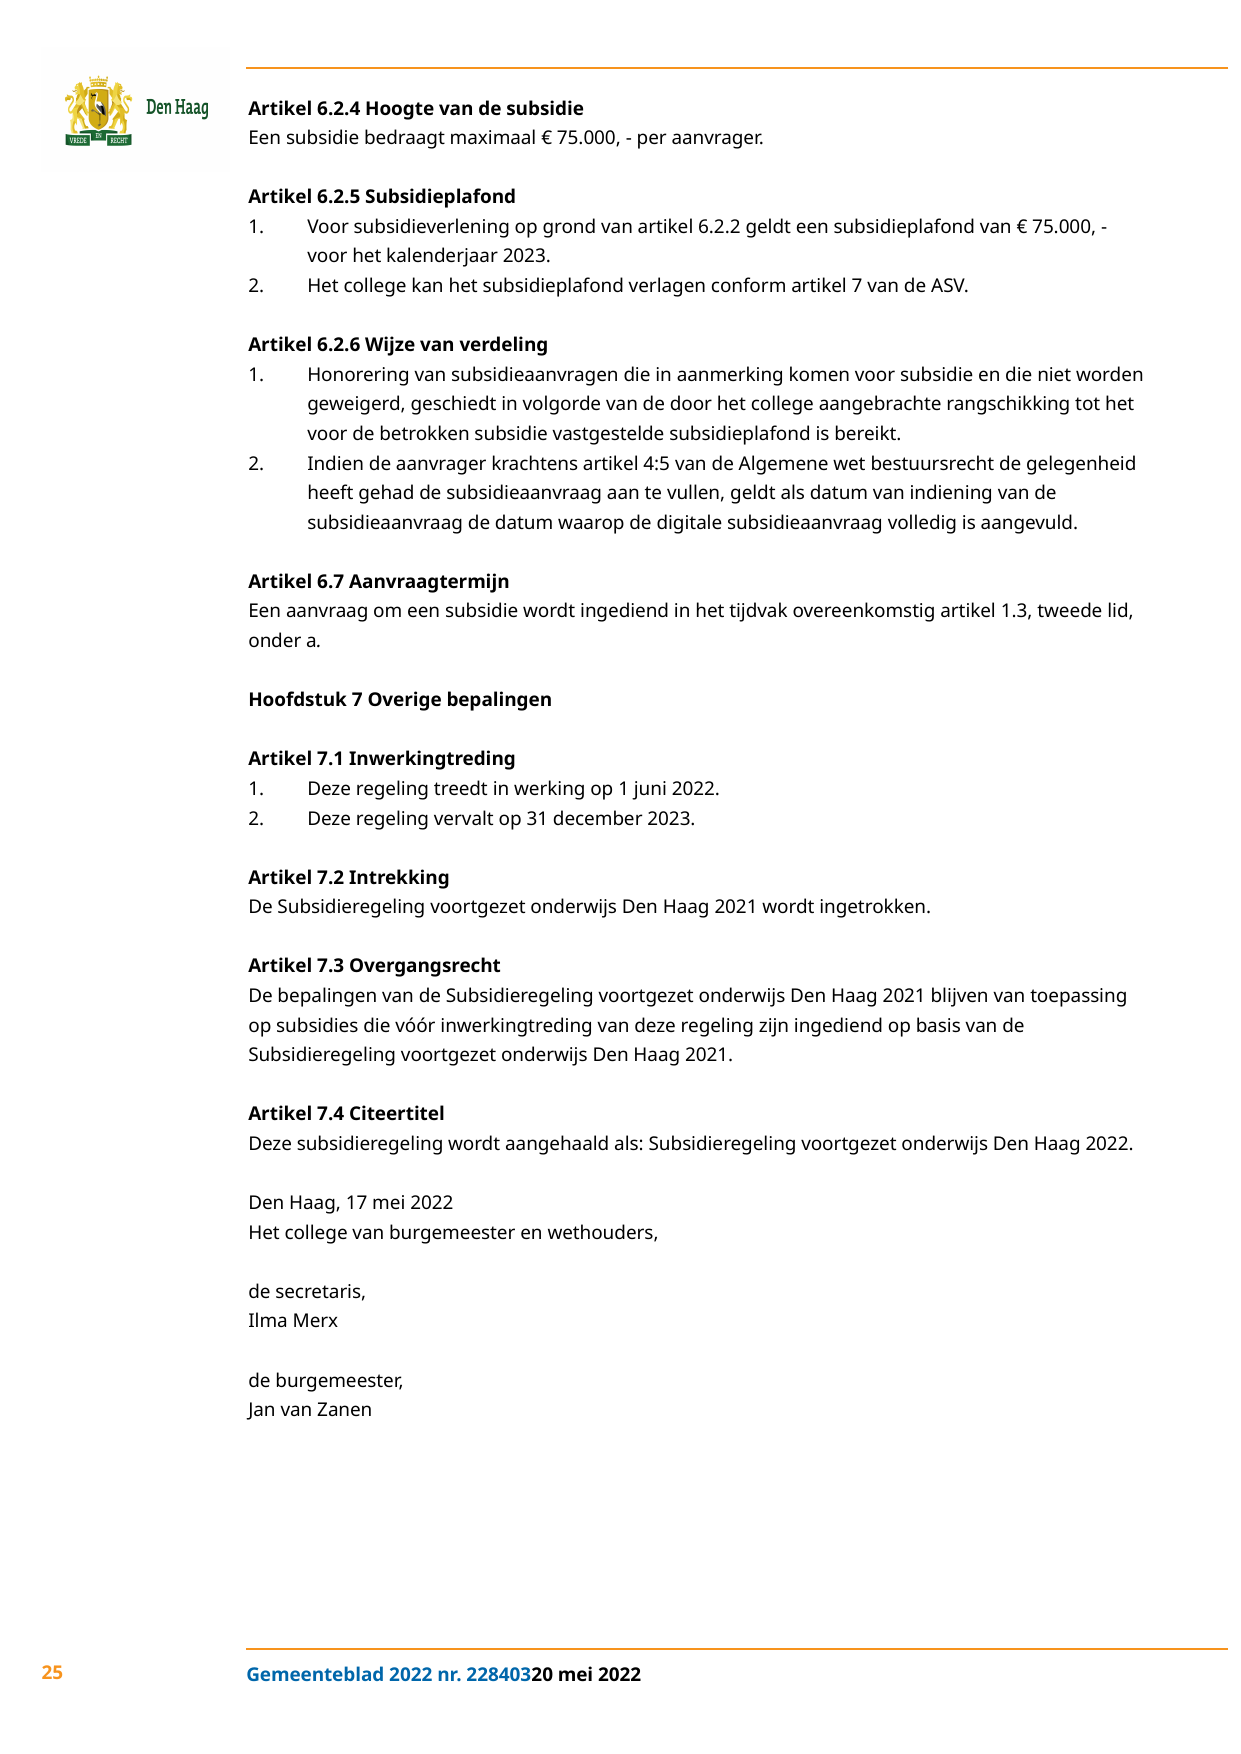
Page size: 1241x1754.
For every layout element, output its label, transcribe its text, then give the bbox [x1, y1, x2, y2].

picture [41, 47, 231, 172]
text Deze subsidieregeling wordt aangehaald als: Subsidieregeling voortgezet onderwijs Den Haag 2022. [248, 1130, 1152, 1156]
text Artikel 6.2.4 Hoogte van de subsidie [248, 95, 1152, 121]
text Een aanvraag om een subsidie wordt ingediend in het tijdvak overeenkomstig artikel 1.3, tweede lid, onder a. [248, 598, 1152, 653]
text Artikel 7.3 Overgangsrecht [248, 953, 1152, 978]
text Een subsidie bedraagt maximaal € 75.000, - per aanvrager. [248, 124, 1152, 150]
text De Subsidieregeling voortgezet onderwijs Den Haag 2021 wordt ingetrokken. [248, 893, 1152, 919]
text Artikel 6.2.5 Subsidieplafond [248, 183, 1152, 209]
text Jan van Zanen [248, 1396, 1152, 1422]
list Indien de aanvrager krachtens artikel 4:5 van de Algemene wet bestuursrecht de gelegenheid heeft gehad de subsidieaanvraag aan te vullen, geldt als datum van indiening van de subsidieaanvraag de datum waarop de digitale subsidieaanvraag volledig is aangevuld. [248, 450, 1152, 535]
list Deze regeling treedt in werking op 1 juni 2022. [248, 775, 1152, 801]
text Het college van burgemeester en wethouders, [248, 1219, 1152, 1245]
text Artikel 7.1 Inwerkingtreding [248, 746, 1152, 771]
text Artikel 6.7 Aanvraagtermijn [248, 568, 1152, 594]
text Artikel 6.2.6 Wijze van verdeling [248, 331, 1152, 357]
list Het college kan het subsidieplafond verlagen conform artikel 7 van de ASV. [248, 272, 1152, 298]
text Den Haag, 17 mei 2022 [248, 1189, 1152, 1215]
text De bepalingen van de Subsidieregeling voortgezet onderwijs Den Haag 2021 blijven van toepassing op subsidies die vóór inwerkingtreding van deze regeling zijn ingediend op basis van de Subsidieregeling voortgezet onderwijs Den Haag 2021. [248, 982, 1152, 1067]
text Artikel 7.4 Citeertitel [248, 1101, 1152, 1126]
list Honorering van subsidieaanvragen die in aanmerking komen voor subsidie en die niet worden geweigerd, geschiedt in volgorde van de door het college aangebrachte rangschikking tot het voor de betrokken subsidie vastgestelde subsidieplafond is bereikt. [248, 361, 1152, 446]
text Hoofdstuk 7 Overige bepalingen [248, 686, 1152, 712]
text Ilma Merx [248, 1308, 1152, 1333]
list Voor subsidieverlening op grond van artikel 6.2.2 geldt een subsidieplafond van € 75.000, - voor het kalenderjaar 2023. [248, 213, 1152, 268]
list Deze regeling vervalt op 31 december 2023. [248, 805, 1152, 831]
text de secretaris, [248, 1278, 1152, 1304]
text Artikel 7.2 Intrekking [248, 864, 1152, 890]
text de burgemeester, [248, 1367, 1152, 1393]
